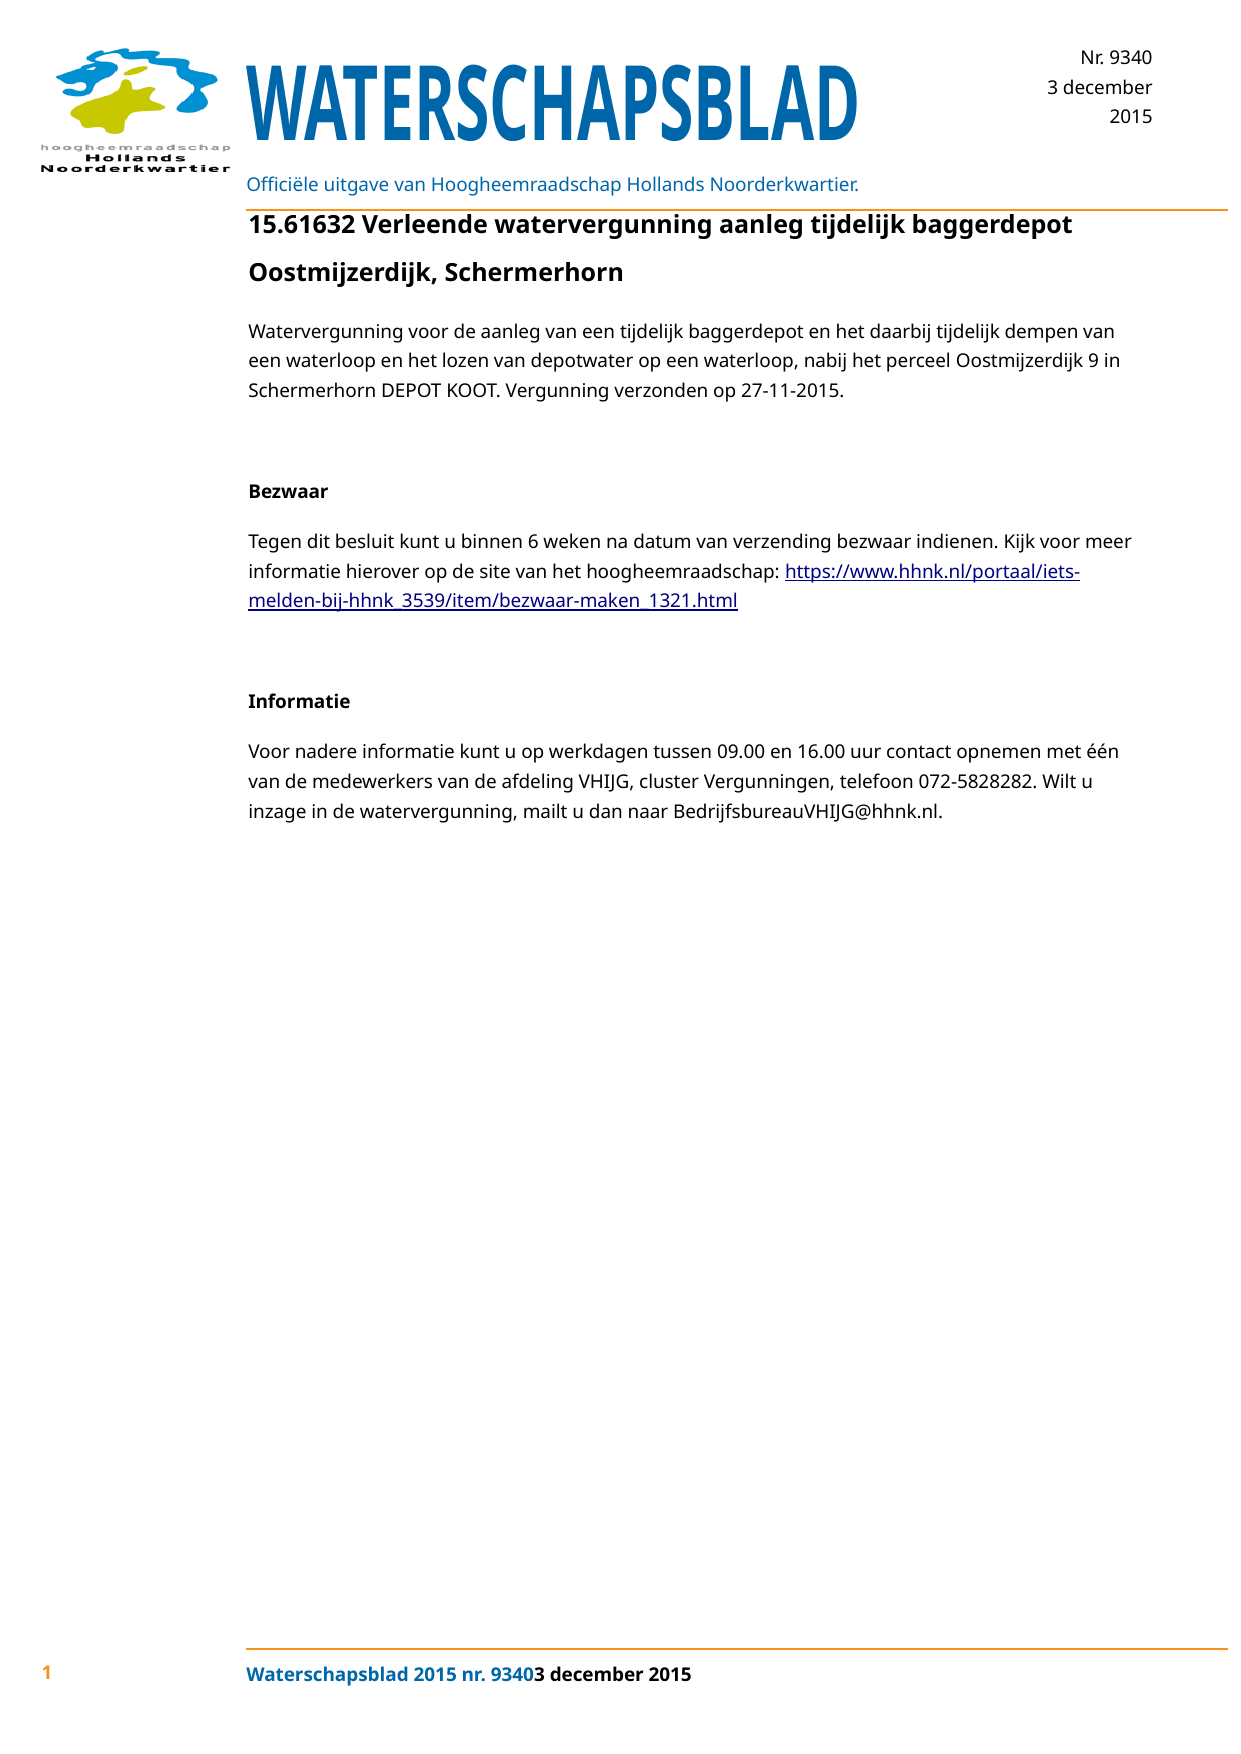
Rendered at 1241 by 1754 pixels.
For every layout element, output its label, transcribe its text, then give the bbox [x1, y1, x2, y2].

text Tegen dit besluit kunt u binnen 6 weken na datum van verzending bezwaar indienen. Kijk voor meer informatie hierover op de site van het hoogheemraadschap: https://www.hhnk.nl/portaal/iets-melden-bij-hhnk_3539/item/bezwaar-maken_1321.html [248, 528, 1152, 613]
text Watervergunning voor de aanleg van een tijdelijk baggerdepot en het daarbij tijdelijk dempen van een waterloop en het lozen van depotwater op een waterloop, nabij het perceel Oostmijzerdijk 9 in Schermerhorn DEPOT KOOT. Vergunning verzonden op 27-11-2015. [248, 318, 1152, 403]
picture [41, 47, 231, 172]
text Informatie [248, 688, 1152, 714]
text Voor nadere informatie kunt u op werkdagen tussen 09.00 en 16.00 uur contact opnemen met één van de medewerkers van de afdeling VHIJG, cluster Vergunningen, telefoon 072-5828282. Wilt u inzage in de watervergunning, mailt u dan naar BedrijfsbureauVHIJG@hhnk.nl. [248, 739, 1152, 824]
text Bezwaar [248, 478, 1152, 504]
text 15.61632 Verleende watervergunning aanleg tijdelijk baggerdepot Oostmijzerdijk, Schermerhorn [248, 211, 1152, 288]
